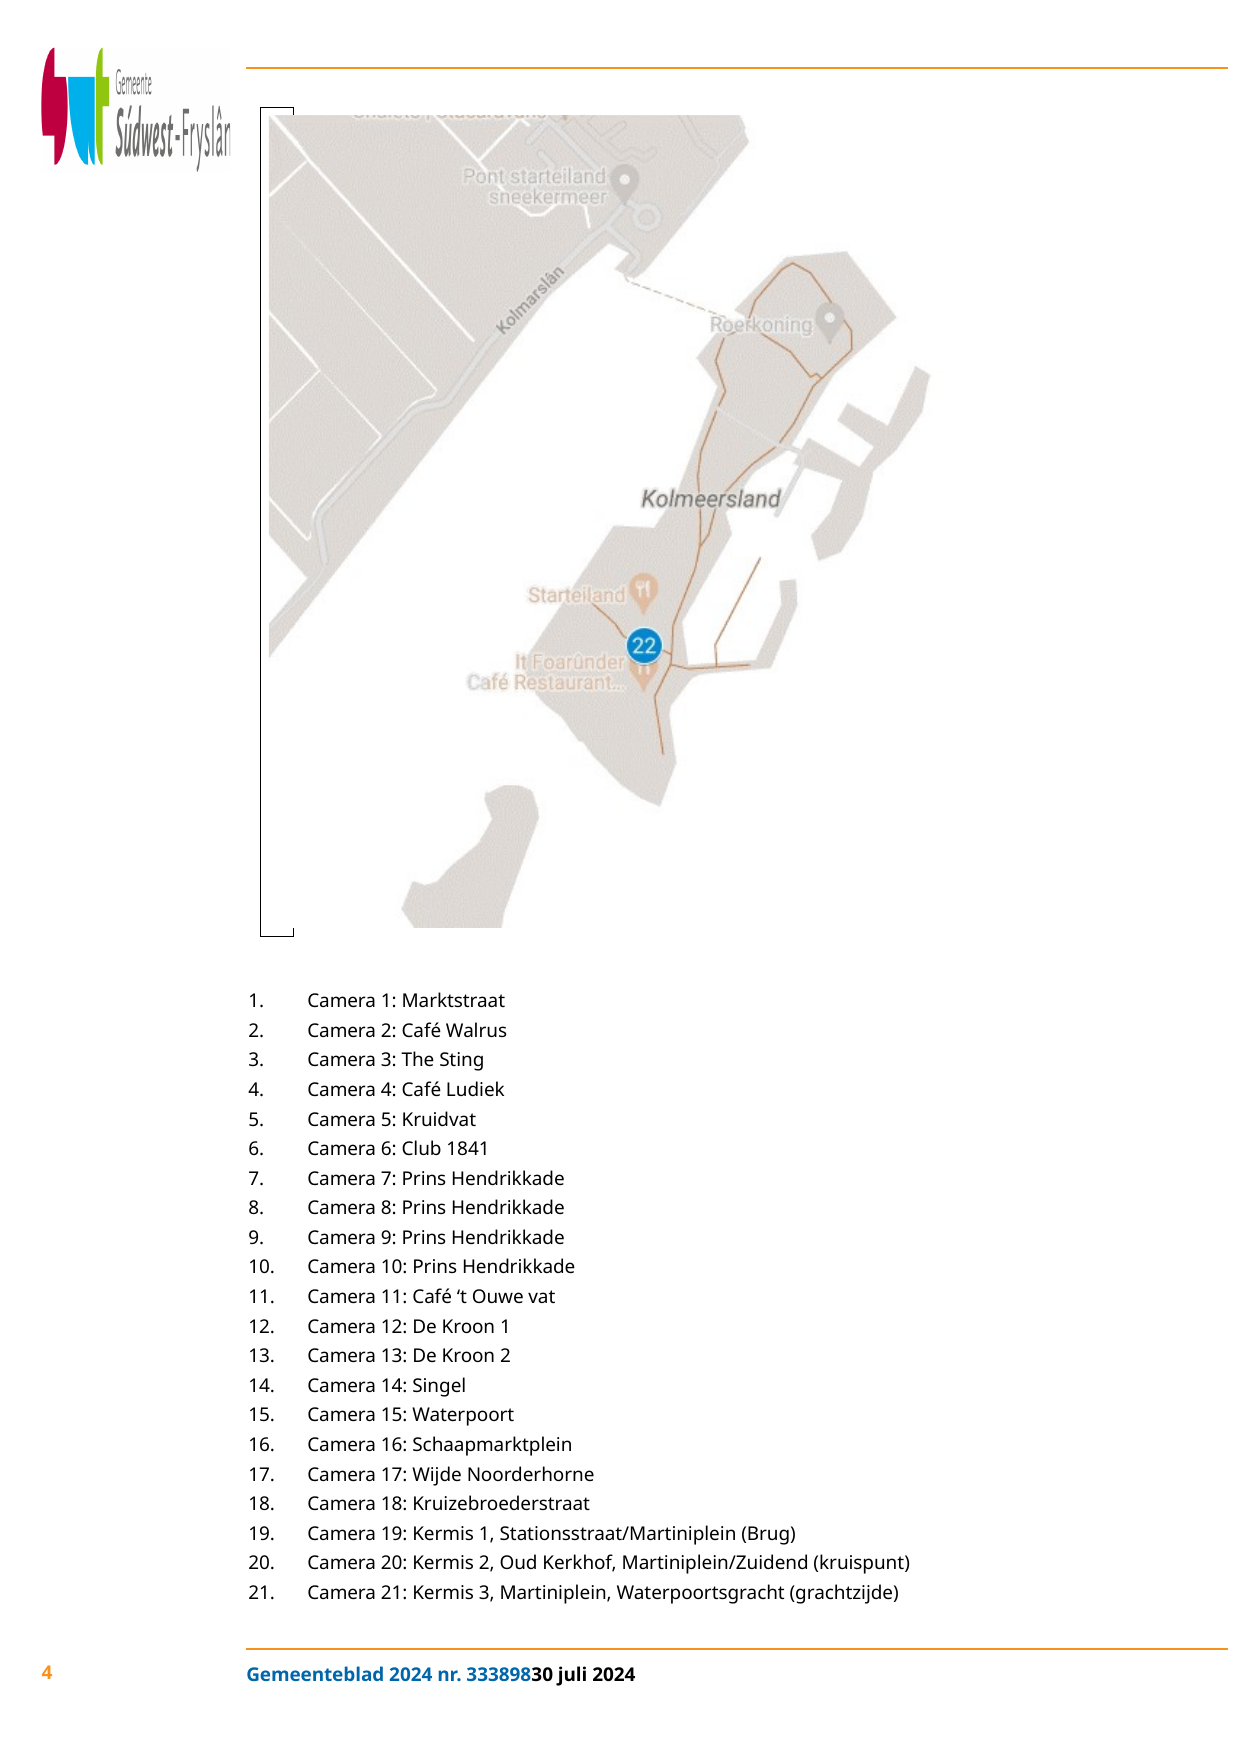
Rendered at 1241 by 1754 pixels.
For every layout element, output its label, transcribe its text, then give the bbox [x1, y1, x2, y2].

list Camera 7: Prins Hendrikkade [248, 1165, 1152, 1191]
list Camera 21: Kermis 3, Martiniplein, Waterpoortsgracht (grachtzijde) [248, 1579, 1152, 1605]
picture [41, 47, 231, 172]
list Camera 5: Kruidvat [248, 1106, 1152, 1132]
list Camera 11: Café ‘t Ouwe vat [248, 1283, 1152, 1309]
list Camera 3: The Sting [248, 1047, 1152, 1072]
list Camera 4: Café Ludiek [248, 1076, 1152, 1102]
list Camera 15: Waterpoort [248, 1402, 1152, 1427]
list Camera 2: Café Walrus [248, 1017, 1152, 1043]
list Camera 16: Schaapmarktplein [248, 1431, 1152, 1457]
list Camera 6: Club 1841 [248, 1135, 1152, 1161]
list Camera 20: Kermis 2, Oud Kerkhof, Martiniplein/Zuidend (kruispunt) [248, 1549, 1152, 1575]
picture [268, 115, 1155, 928]
list Camera 8: Prins Hendrikkade [248, 1194, 1152, 1220]
list Camera 10: Prins Hendrikkade [248, 1254, 1152, 1279]
list Camera 9: Prins Hendrikkade [248, 1224, 1152, 1250]
list Camera 14: Singel [248, 1372, 1152, 1398]
list Camera 12: De Kroon 1 [248, 1313, 1152, 1339]
list Camera 1: Marktstraat [248, 987, 1152, 1013]
list Camera 18: Kruizebroederstraat [248, 1490, 1152, 1516]
list Camera 13: De Kroon 2 [248, 1342, 1152, 1368]
list Camera 19: Kermis 1, Stationsstraat/Martiniplein (Brug) [248, 1520, 1152, 1546]
list Camera 17: Wijde Noorderhorne [248, 1461, 1152, 1487]
